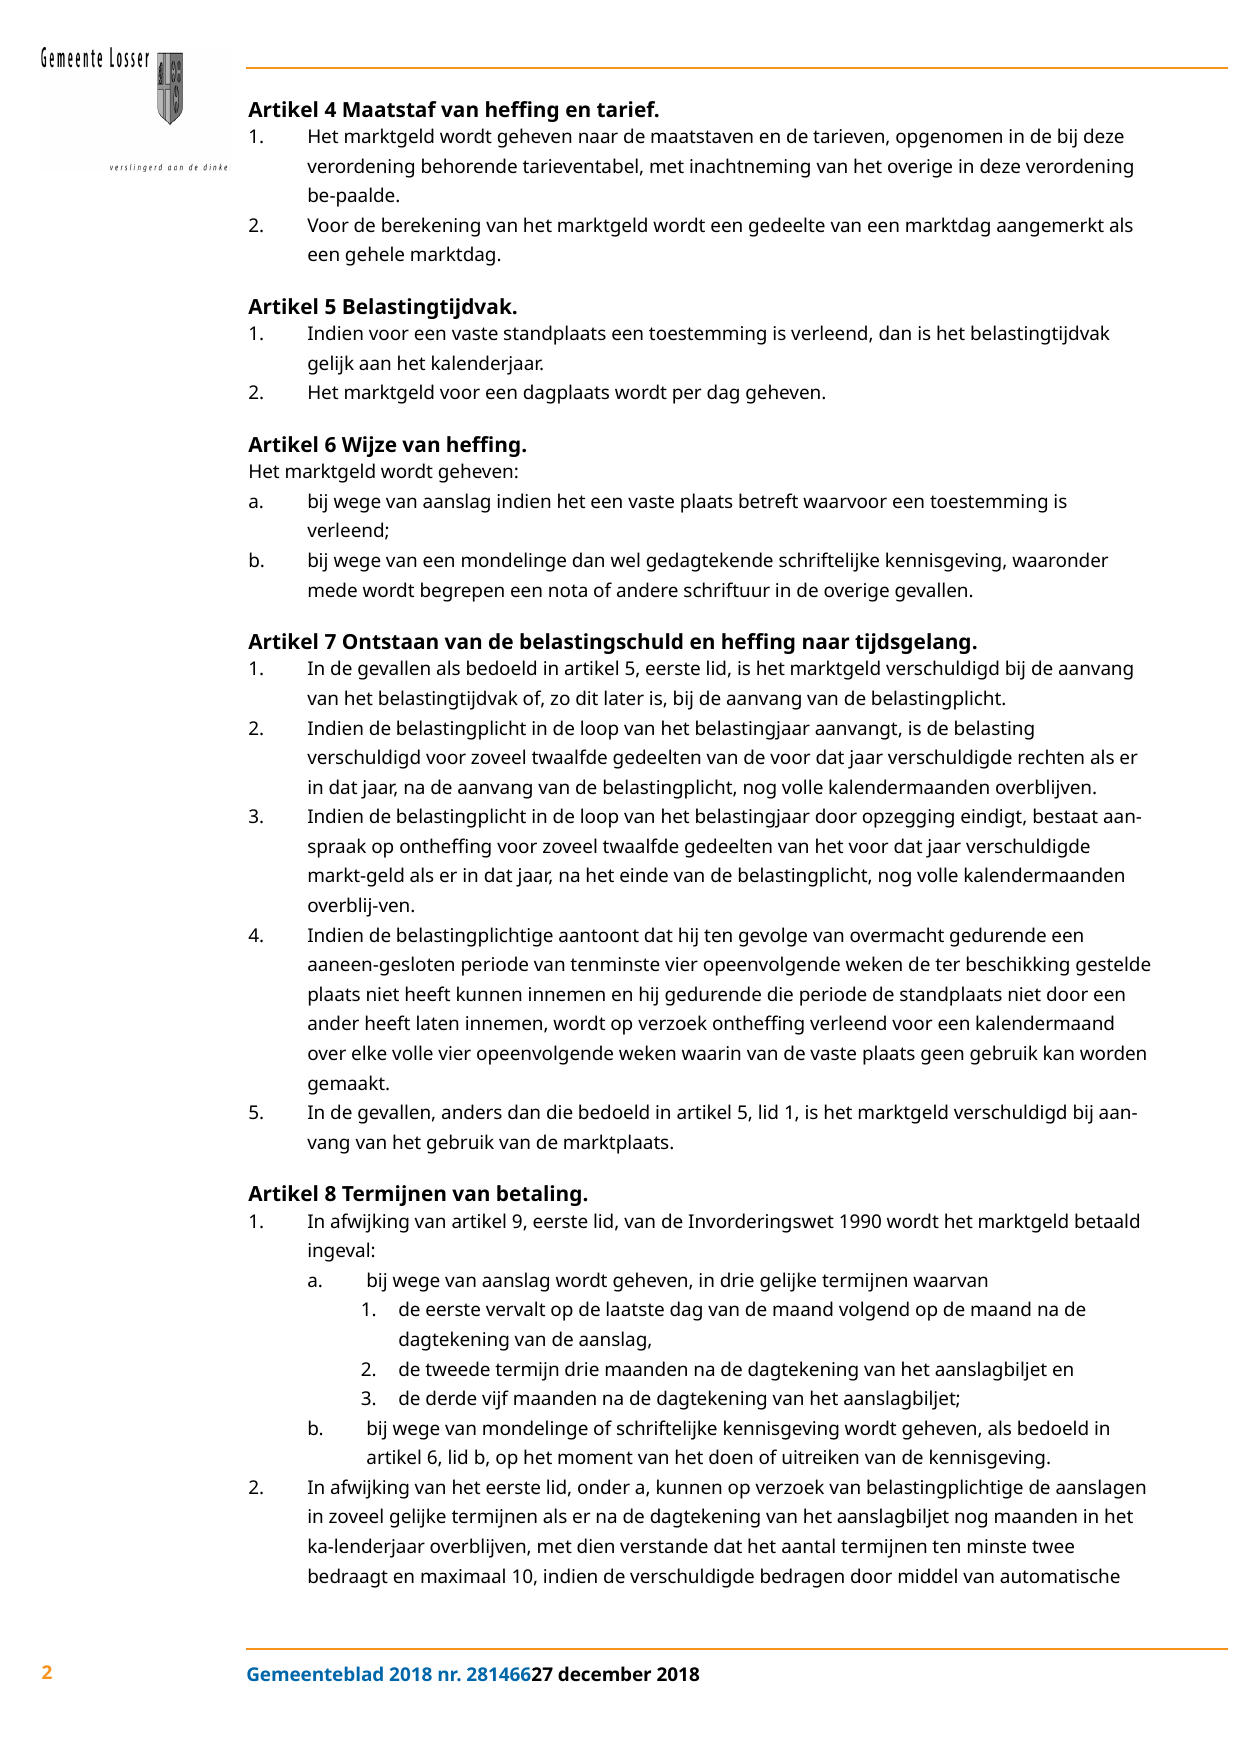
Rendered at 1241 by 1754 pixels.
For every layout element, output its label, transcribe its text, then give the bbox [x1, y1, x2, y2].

picture [41, 47, 231, 172]
text Artikel 8 Termijnen van betaling. [248, 1179, 1152, 1208]
text Artikel 5 Belastingtijdvak. [248, 292, 1152, 320]
list In afwijking van artikel 9, eerste lid, van de Invorderingswet 1990 wordt het marktgeld betaald ingeval: [248, 1208, 1152, 1263]
list Indien de belastingplicht in de loop van het belastingjaar aanvangt, is de belasting verschuldigd voor zoveel twaalfde gedeelten van de voor dat jaar verschuldigde rechten als er in dat jaar, na de aanvang van de belastingplicht, nog volle kalendermaanden overblijven. [248, 715, 1152, 800]
list bij wege van aanslag wordt geheven, in drie gelijke termijnen waarvan [307, 1267, 1152, 1293]
list Indien de belastingplicht in de loop van het belastingjaar door opzegging eindigt, bestaat aan-spraak op ontheffing voor zoveel twaalfde gedeelten van het voor dat jaar verschuldigde markt-geld als er in dat jaar, na het einde van de belastingplicht, nog volle kalendermaanden overblij-ven. [248, 803, 1152, 918]
list In afwijking van het eerste lid, onder a, kunnen op verzoek van belastingplichtige de aanslagen in zoveel gelijke termijnen als er na de dagtekening van het aanslagbiljet nog maanden in het ka-lenderjaar overblijven, met dien verstande dat het aantal termijnen ten minste twee bedraagt en maximaal 10, indien de verschuldigde bedragen door middel van automatische [248, 1474, 1152, 1588]
list de eerste vervalt op de laatste dag van de maand volgend op de maand na de dagtekening van de aanslag, [361, 1297, 1152, 1352]
text Het marktgeld wordt geheven: [248, 458, 1152, 484]
list Indien de belastingplichtige aantoont dat hij ten gevolge van overmacht gedurende een aaneen-gesloten periode van tenminste vier opeenvolgende weken de ter beschikking gestelde plaats niet heeft kunnen innemen en hij gedurende die periode de standplaats niet door een ander heeft laten innemen, wordt op verzoek ontheffing verleend voor een kalendermaand over elke volle vier opeenvolgende weken waarin van de vaste plaats geen gebruik kan worden gemaakt. [248, 922, 1152, 1096]
list bij wege van aanslag indien het een vaste plaats betreft waarvoor een toestemming is verleend; [248, 488, 1152, 543]
text Artikel 7 Ontstaan van de belastingschuld en heffing naar tijdsgelang. [248, 627, 1152, 656]
list de tweede termijn drie maanden na de dagtekening van het aanslagbiljet en [361, 1356, 1152, 1381]
list Het marktgeld voor een dagplaats wordt per dag geheven. [248, 379, 1152, 405]
list In de gevallen als bedoeld in artikel 5, eerste lid, is het marktgeld verschuldigd bij de aanvang van het belastingtijdvak of, zo dit later is, bij de aanvang van de belastingplicht. [248, 656, 1152, 711]
list Voor de berekening van het marktgeld wordt een gedeelte van een marktdag aangemerkt als een gehele marktdag. [248, 212, 1152, 267]
text Artikel 4 Maatstaf van heffing en tarief. [248, 95, 1152, 123]
list de derde vijf maanden na de dagtekening van het aanslagbiljet; [361, 1385, 1152, 1411]
list Indien voor een vaste standplaats een toestemming is verleend, dan is het belastingtijdvak gelijk aan het kalenderjaar. [248, 320, 1152, 376]
list bij wege van een mondelinge dan wel gedagtekende schriftelijke kennisgeving, waaronder mede wordt begrepen een nota of andere schriftuur in de overige gevallen. [248, 547, 1152, 602]
list Het marktgeld wordt geheven naar de maatstaven en de tarieven, opgenomen in de bij deze verordening behorende tarieventabel, met inachtneming van het overige in deze verordening be-paalde. [248, 123, 1152, 208]
list bij wege van mondelinge of schriftelijke kennisgeving wordt geheven, als bedoeld in artikel 6, lid b, op het moment van het doen of uitreiken van de kennisgeving. [307, 1415, 1152, 1470]
list In de gevallen, anders dan die bedoeld in artikel 5, lid 1, is het marktgeld verschuldigd bij aan-vang van het gebruik van de marktplaats. [248, 1099, 1152, 1155]
text Artikel 6 Wijze van heffing. [248, 430, 1152, 458]
